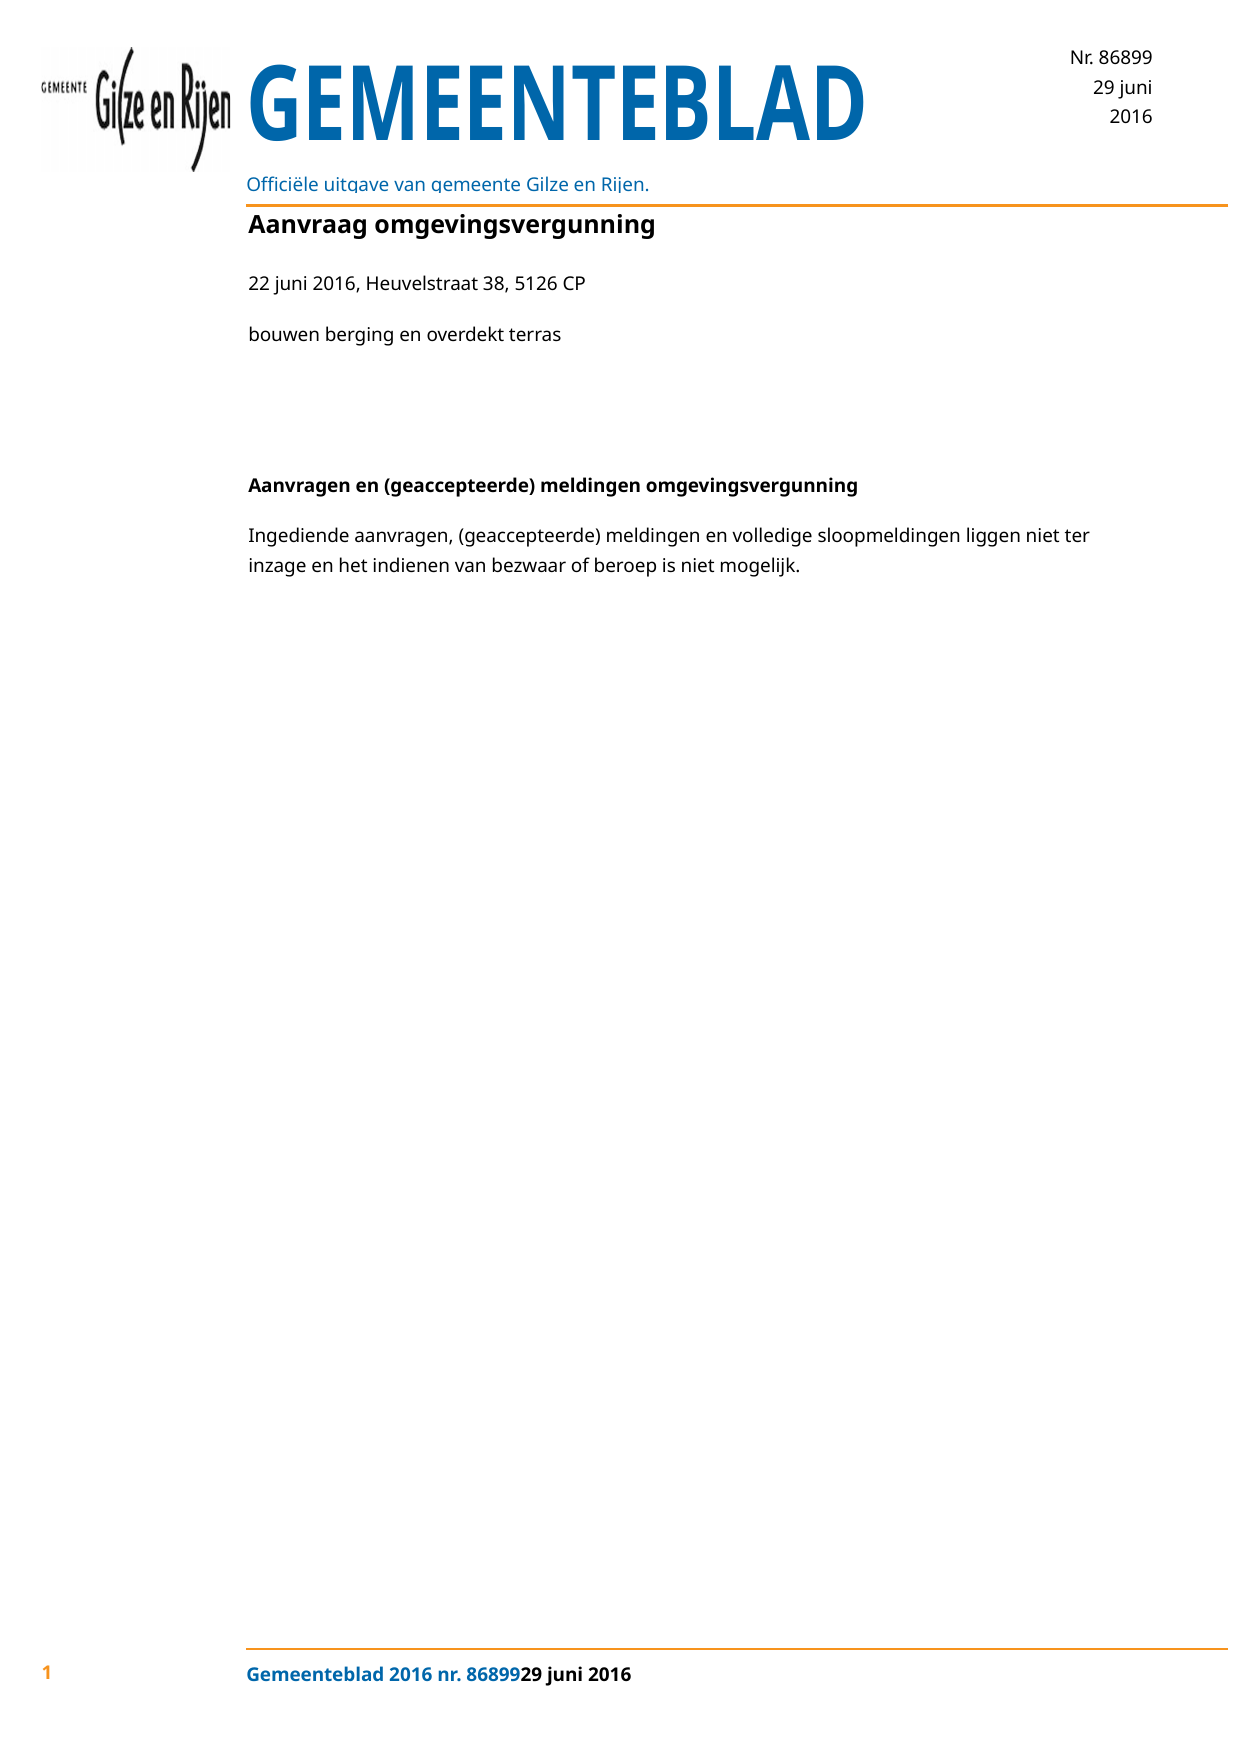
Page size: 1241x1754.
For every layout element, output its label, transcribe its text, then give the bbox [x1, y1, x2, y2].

text Aanvragen en (geaccepteerde) meldingen omgevingsvergunning [248, 472, 1152, 498]
text bouwen berging en overdekt terras [248, 321, 1152, 346]
text 22 juni 2016, Heuvelstraat 38, 5126 CP [248, 270, 1152, 296]
picture [41, 47, 231, 172]
text Aanvraag omgevingsvergunning [248, 207, 1152, 241]
text Ingediende aanvragen, (geaccepteerde) meldingen en volledige sloopmeldingen liggen niet ter inzage en het indienen van bezwaar of beroep is niet mogelijk. [248, 522, 1152, 578]
